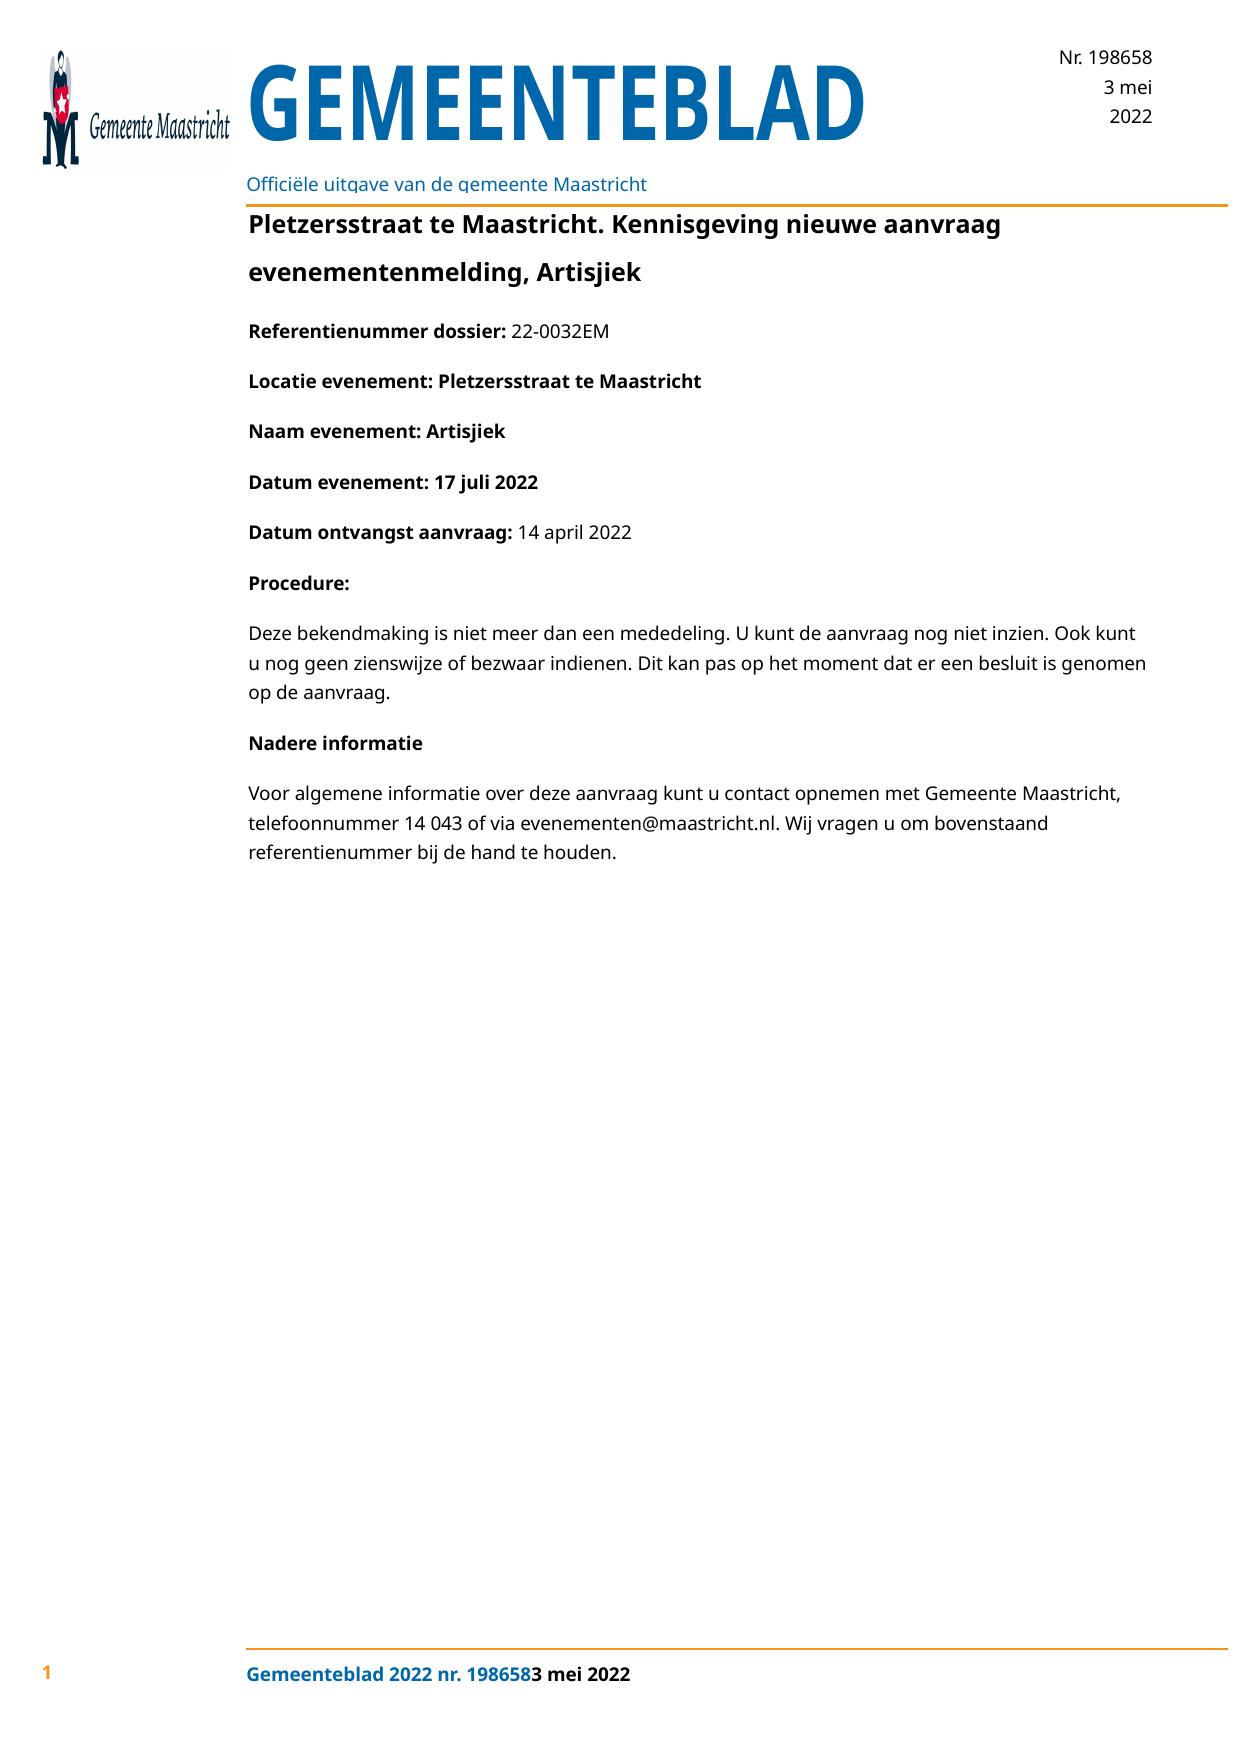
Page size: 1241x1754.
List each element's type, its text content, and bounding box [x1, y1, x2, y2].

text Datum evenement: 17 juli 2022 [248, 469, 1152, 495]
text Referentienummer dossier: 22-0032EM [248, 318, 1152, 344]
text Nadere informatie [248, 730, 1152, 756]
text Locatie evenement: Pletzersstraat te Maastricht [248, 368, 1152, 394]
text Deze bekendmaking is niet meer dan een mededeling. U kunt de aanvraag nog niet inzien. Ook kunt u nog geen zienswijze of bezwaar indienen. Dit kan pas op het moment dat er een besluit is genomen op de aanvraag. [248, 620, 1152, 705]
text Voor algemene informatie over deze aanvraag kunt u contact opnemen met Gemeente Maastricht, telefoonnummer 14 043 of via evenementen@maastricht.nl. Wij vragen u om bovenstaand referentienummer bij de hand te houden. [248, 780, 1152, 865]
text Procedure: [248, 570, 1152, 596]
text Datum ontvangst aanvraag: 14 april 2022 [248, 519, 1152, 545]
text Pletzersstraat te Maastricht. Kennisgeving nieuwe aanvraag evenementenmelding, Artisjiek [248, 207, 1152, 288]
text Naam evenement: Artisjiek [248, 419, 1152, 444]
picture [41, 47, 231, 172]
